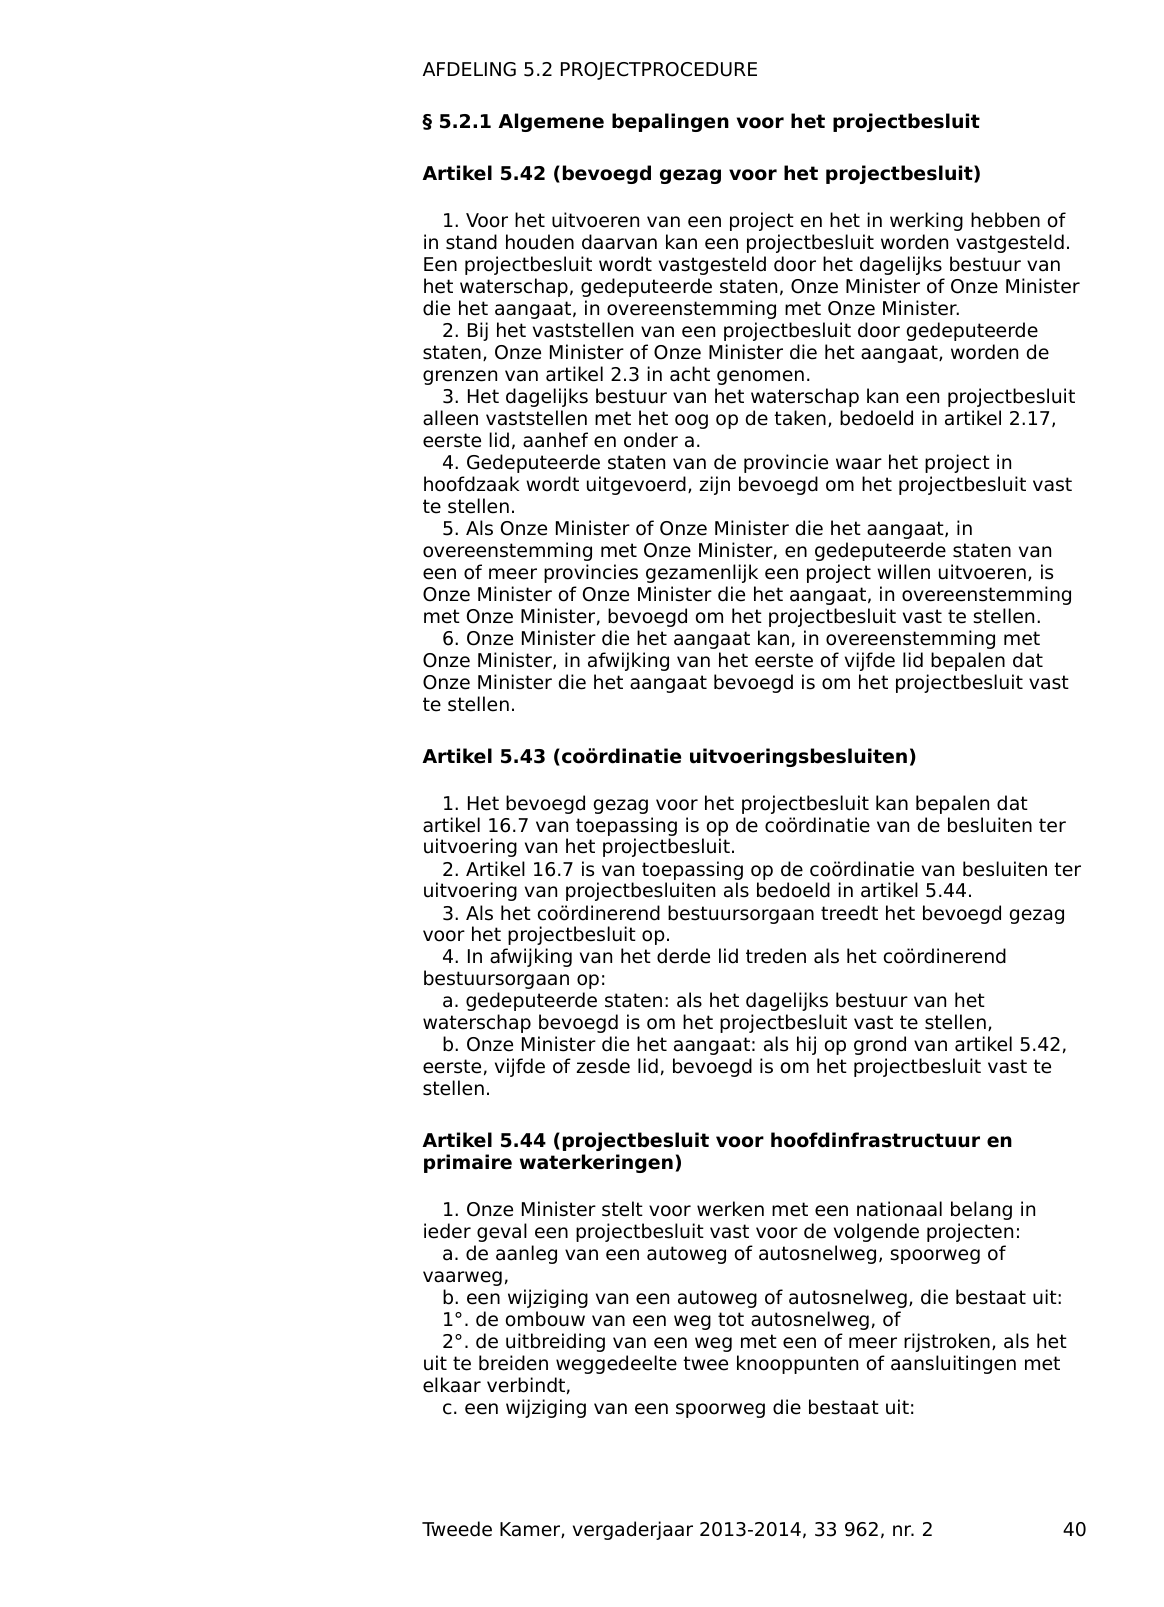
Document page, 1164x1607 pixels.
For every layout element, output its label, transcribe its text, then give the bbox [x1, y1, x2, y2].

subtitle Artikel 5.43 (coördinatie uitvoeringsbesluiten) [422, 746, 1087, 767]
text 2. Artikel 16.7 is van toepassing op de coördinatie van besluiten ter uitvoering van projectbesluiten als bedoeld in artikel 5.44. [422, 858, 1087, 902]
text b. Onze Minister die het aangaat: als hij op grond van artikel 5.42, eerste, vijfde of zesde lid, bevoegd is om het projectbesluit vast te stellen. [422, 1034, 1087, 1100]
text 2. Bij het vaststellen van een projectbesluit door gedeputeerde staten, Onze Minister of Onze Minister die het aangaat, worden de grenzen van artikel 2.3 in acht genomen. [422, 320, 1087, 386]
text 4. In afwijking van het derde lid treden als het coördinerend bestuursorgaan op: [422, 946, 1087, 990]
subtitle Artikel 5.44 (projectbesluit voor hoofdinfrastructuur en primaire waterkeringen) [422, 1130, 1087, 1174]
text 5. Als Onze Minister of Onze Minister die het aangaat, in overeenstemming met Onze Minister, en gedeputeerde staten van een of meer provincies gezamenlijk een project willen uitvoeren, is Onze Minister of Onze Minister die het aangaat, in overeenstemming met Onze Minister, bevoegd om het projectbesluit vast te stellen. [422, 518, 1087, 628]
text 6. Onze Minister die het aangaat kan, in overeenstemming met Onze Minister, in afwijking van het eerste of vijfde lid bepalen dat Onze Minister die het aangaat bevoegd is om het projectbesluit vast te stellen. [422, 628, 1087, 716]
text 3. Als het coördinerend bestuursorgaan treedt het bevoegd gezag voor het projectbesluit op. [422, 902, 1087, 946]
text 4. Gedeputeerde staten van de provincie waar het project in hoofdzaak wordt uitgevoerd, zijn bevoegd om het projectbesluit vast te stellen. [422, 452, 1087, 518]
text 3. Het dagelijks bestuur van het waterschap kan een projectbesluit alleen vaststellen met het oog op de taken, bedoeld in artikel 2.17, eerste lid, aanhef en onder a. [422, 386, 1087, 452]
text a. gedeputeerde staten: als het dagelijks bestuur van het waterschap bevoegd is om het projectbesluit vast te stellen, [422, 990, 1087, 1034]
subtitle AFDELING 5.2 PROJECTPROCEDURE [422, 59, 1087, 81]
text a. de aanleg van een autoweg of autosnelweg, spoorweg of vaarweg, [422, 1243, 1087, 1287]
text 2°. de uitbreiding van een weg met een of meer rijstroken, als het uit te breiden weggedeelte twee knooppunten of aansluitingen met elkaar verbindt, [422, 1331, 1087, 1397]
subtitle § 5.2.1 Algemene bepalingen voor het projectbesluit [422, 111, 1087, 133]
subtitle Artikel 5.42 (bevoegd gezag voor het projectbesluit) [422, 163, 1087, 185]
text c. een wijziging van een spoorweg die bestaat uit: [422, 1397, 1087, 1419]
text b. een wijziging van een autoweg of autosnelweg, die bestaat uit: [422, 1287, 1087, 1309]
text 1. Het bevoegd gezag voor het projectbesluit kan bepalen dat artikel 16.7 van toepassing is op de coördinatie van de besluiten ter uitvoering van het projectbesluit. [422, 792, 1087, 858]
text 1. Voor het uitvoeren van een project en het in werking hebben of in stand houden daarvan kan een projectbesluit worden vastgesteld. Een projectbesluit wordt vastgesteld door het dagelijks bestuur van het waterschap, gedeputeerde staten, Onze Minister of Onze Minister die het aangaat, in overeenstemming met Onze Minister. [422, 210, 1087, 320]
text 1°. de ombouw van een weg tot autosnelweg, of [422, 1309, 1087, 1331]
text 1. Onze Minister stelt voor werken met een nationaal belang in ieder geval een projectbesluit vast voor de volgende projecten: [422, 1199, 1087, 1243]
